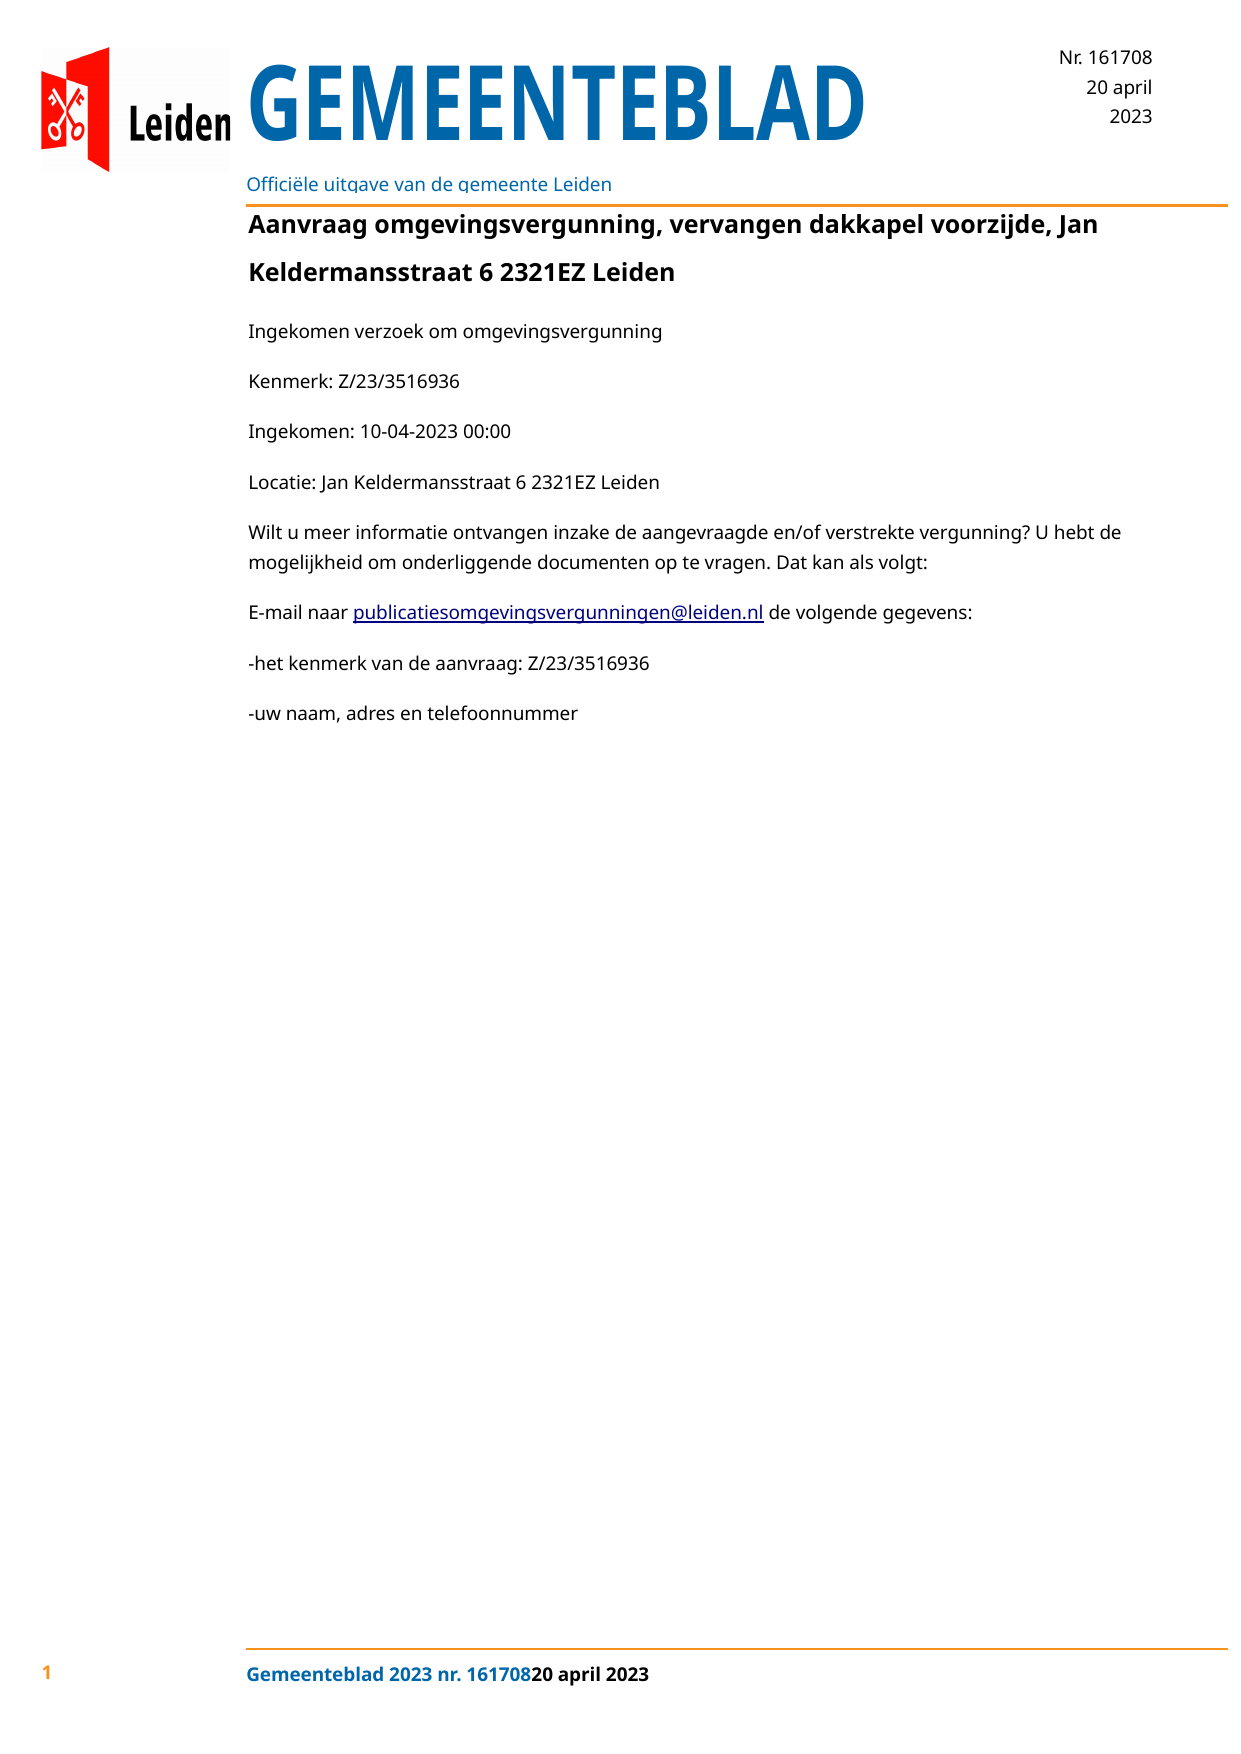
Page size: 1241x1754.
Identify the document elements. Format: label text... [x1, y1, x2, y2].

text -uw naam, adres en telefoonnummer [248, 700, 1152, 726]
text -het kenmerk van de aanvraag: Z/23/3516936 [248, 650, 1152, 676]
text E-mail naar publicatiesomgevingsvergunningen@leiden.nl de volgende gegevens: [248, 599, 1152, 625]
text Ingekomen: 10-04-2023 00:00 [248, 419, 1152, 444]
text Wilt u meer informatie ontvangen inzake de aangevraagde en/of verstrekte vergunning? U hebt de mogelijkheid om onderliggende documenten op te vragen. Dat kan als volgt: [248, 519, 1152, 575]
picture [41, 47, 231, 172]
text Kenmerk: Z/23/3516936 [248, 368, 1152, 394]
text Ingekomen verzoek om omgevingsvergunning [248, 318, 1152, 344]
text Locatie: Jan Keldermansstraat 6 2321EZ Leiden [248, 469, 1152, 495]
text Aanvraag omgevingsvergunning, vervangen dakkapel voorzijde, Jan Keldermansstraat 6 2321EZ Leiden [248, 207, 1152, 288]
